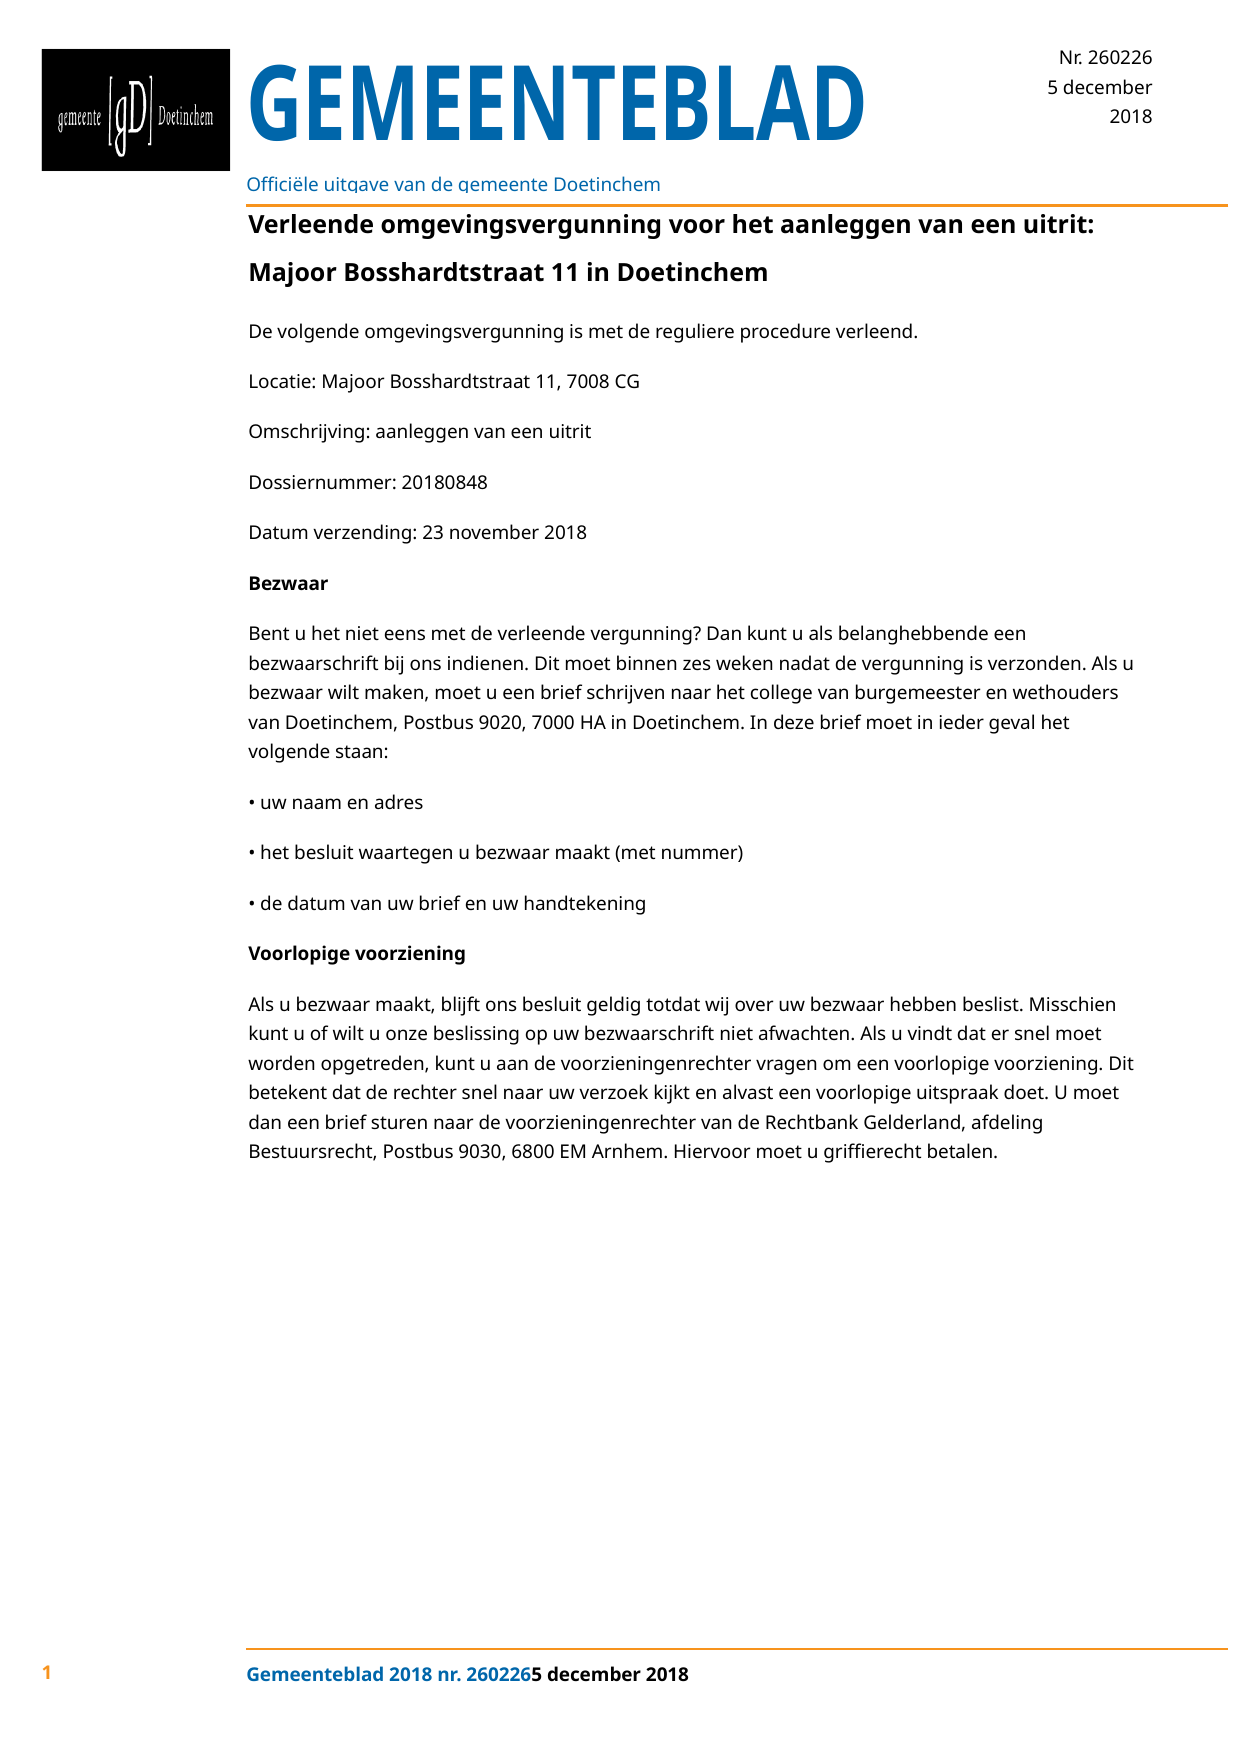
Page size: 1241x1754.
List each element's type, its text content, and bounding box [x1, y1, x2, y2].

text • uw naam en adres [248, 789, 1152, 815]
text Bent u het niet eens met de verleende vergunning? Dan kunt u als belanghebbende een bezwaarschrift bij ons indienen. Dit moet binnen zes weken nadat de vergunning is verzonden. Als u bezwaar wilt maken, moet u een brief schrijven naar het college van burgemeester en wethouders van Doetinchem, Postbus 9020, 7000 HA in Doetinchem. In deze brief moet in ieder geval het volgende staan: [248, 620, 1152, 764]
text Als u bezwaar maakt, blijft ons besluit geldig totdat wij over uw bezwaar hebben beslist. Misschien kunt u of wilt u onze beslissing op uw bezwaarschrift niet afwachten. Als u vindt dat er snel moet worden opgetreden, kunt u aan de voorzieningenrechter vragen om een voorlopige voorziening. Dit betekent dat de rechter snel naar uw verzoek kijkt en alvast een voorlopige uitspraak doet. U moet dan een brief sturen naar de voorzieningenrechter van de Rechtbank Gelderland, afdeling Bestuursrecht, Postbus 9030, 6800 EM Arnhem. Hiervoor moet u griffierecht betalen. [248, 991, 1152, 1164]
text Locatie: Majoor Bosshardtstraat 11, 7008 CG [248, 368, 1152, 394]
picture [41, 47, 231, 172]
text De volgende omgevingsvergunning is met de reguliere procedure verleend. [248, 318, 1152, 344]
text Dossiernummer: 20180848 [248, 469, 1152, 495]
text Omschrijving: aanleggen van een uitrit [248, 419, 1152, 444]
text Bezwaar [248, 570, 1152, 596]
text • het besluit waartegen u bezwaar maakt (met nummer) [248, 839, 1152, 865]
text Verleende omgevingsvergunning voor het aanleggen van een uitrit: Majoor Bosshardtstraat 11 in Doetinchem [248, 207, 1152, 288]
text Datum verzending: 23 november 2018 [248, 519, 1152, 545]
text Voorlopige voorziening [248, 940, 1152, 966]
text • de datum van uw brief en uw handtekening [248, 890, 1152, 916]
